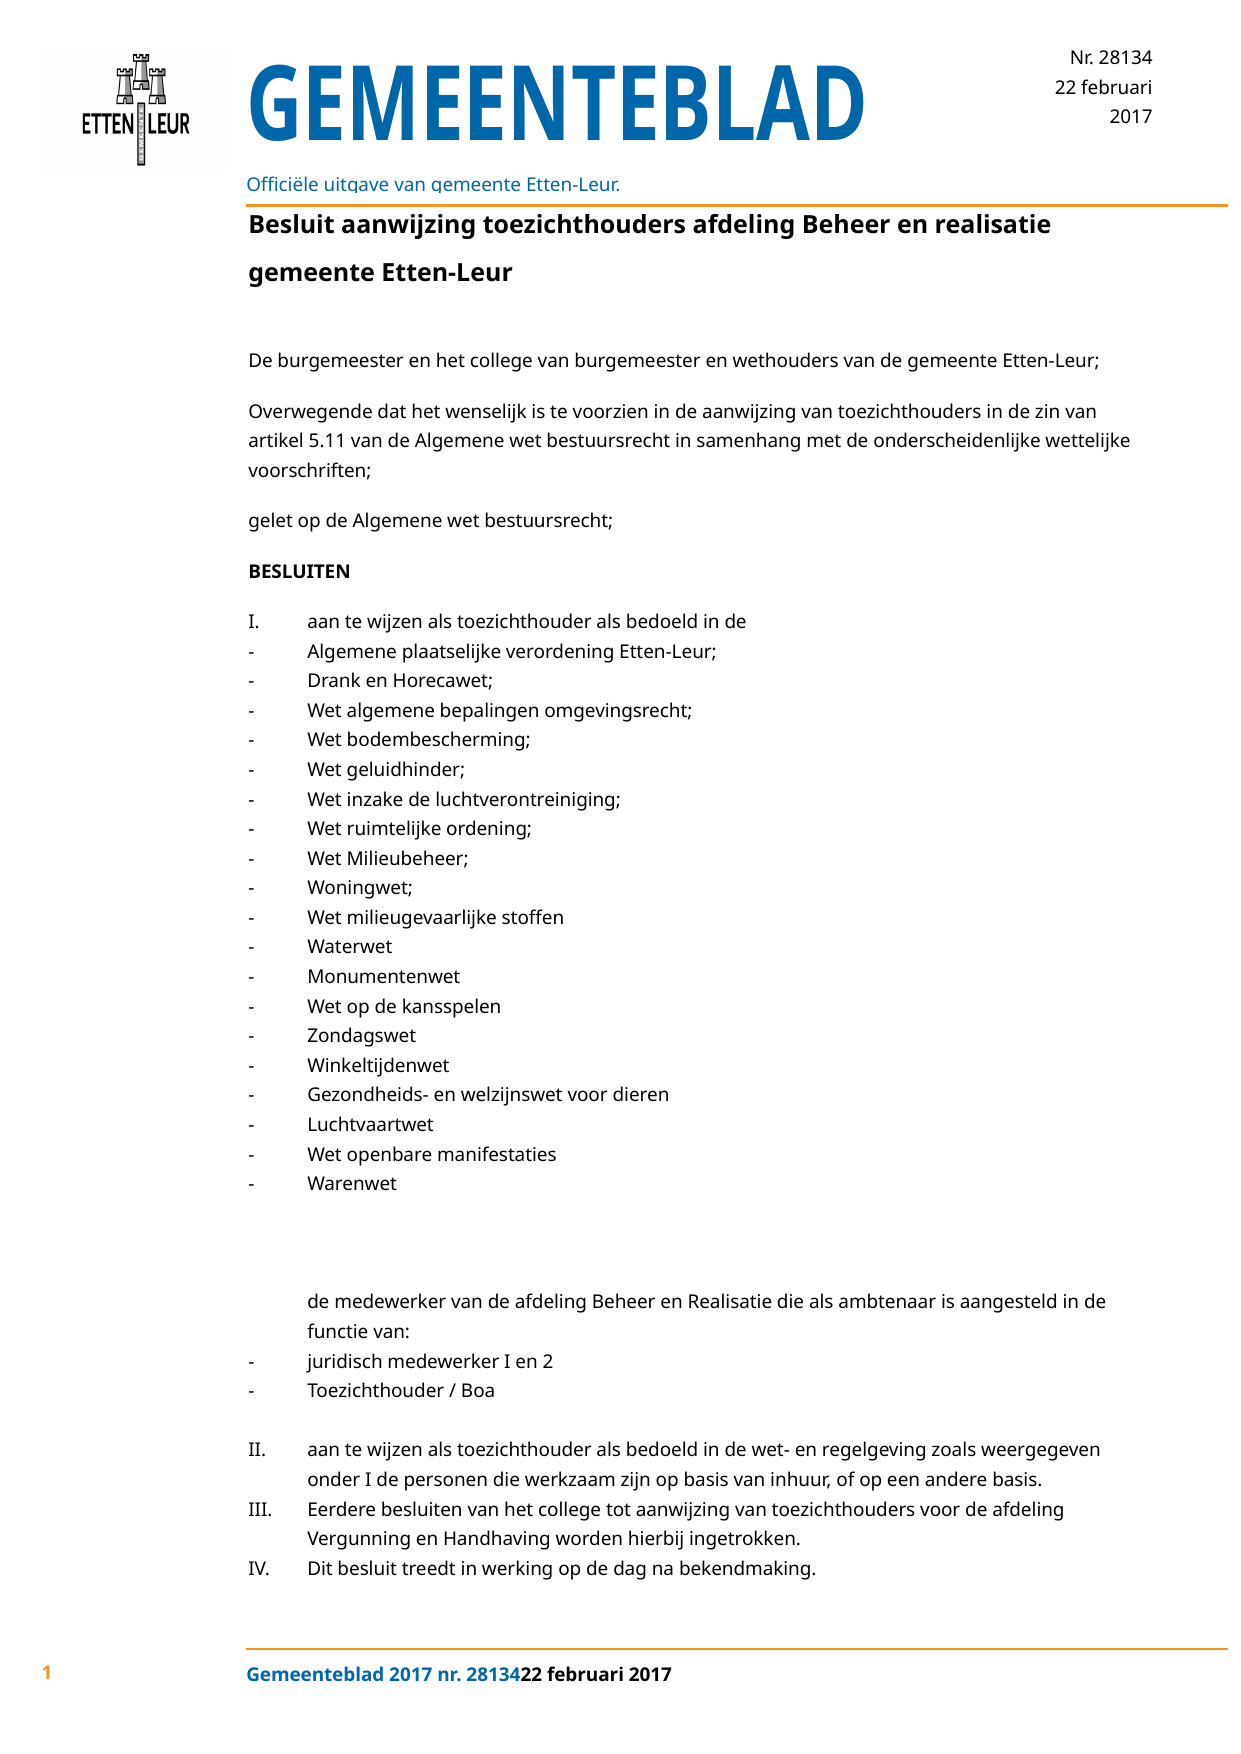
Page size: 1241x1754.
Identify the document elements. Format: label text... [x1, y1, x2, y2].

list Algemene plaatselijke verordening Etten-Leur; [248, 638, 1152, 664]
list de medewerker van de afdeling Beheer en Realisatie die als ambtenaar is aangesteld in de functie van: [248, 1289, 1152, 1344]
list Wet openbare manifestaties [248, 1141, 1152, 1167]
text De burgemeester en het college van burgemeester en wethouders van de gemeente Etten-Leur; [248, 347, 1152, 373]
list Waterwet [248, 934, 1152, 959]
list Wet geluidhinder; [248, 756, 1152, 782]
list Wet op de kansspelen [248, 993, 1152, 1019]
list Wet inzake de luchtverontreiniging; [248, 786, 1152, 812]
list Wet bodembescherming; [248, 727, 1152, 752]
text gelet op de Algemene wet bestuursrecht; [248, 507, 1152, 533]
list juridisch medewerker I en 2 [248, 1348, 1152, 1374]
text BESLUITEN [248, 558, 1152, 584]
list Wet milieugevaarlijke stoffen [248, 904, 1152, 930]
list Winkeltijdenwet [248, 1052, 1152, 1078]
list Toezichthouder / Boa [248, 1377, 1152, 1403]
list Wet algemene bepalingen omgevingsrecht; [248, 697, 1152, 723]
list Warenwet [248, 1170, 1152, 1196]
list Luchtvaartwet [248, 1111, 1152, 1137]
list Gezondheids- en welzijnswet voor dieren [248, 1082, 1152, 1107]
list Eerdere besluiten van het college tot aanwijzing van toezichthouders voor de afdeling Vergunning en Handhaving worden hierbij ingetrokken. [248, 1496, 1152, 1551]
list Wet Milieubeheer; [248, 845, 1152, 871]
list Wet ruimtelijke ordening; [248, 815, 1152, 841]
list aan te wijzen als toezichthouder als bedoeld in de wet- en regelgeving zoals weergegeven onder I de personen die werkzaam zijn op basis van inhuur, of op een andere basis. [248, 1437, 1152, 1492]
picture [41, 47, 231, 172]
list Drank en Horecawet; [248, 667, 1152, 693]
list Monumentenwet [248, 963, 1152, 989]
list aan te wijzen als toezichthouder als bedoeld in de [248, 608, 1152, 634]
text Besluit aanwijzing toezichthouders afdeling Beheer en realisatie gemeente Etten-Leur [248, 207, 1152, 288]
list Zondagswet [248, 1022, 1152, 1048]
list Dit besluit treedt in werking op de dag na bekendmaking. [248, 1555, 1152, 1581]
list Woningwet; [248, 874, 1152, 900]
text Overwegende dat het wenselijk is te voorzien in de aanwijzing van toezichthouders in de zin van artikel 5.11 van de Algemene wet bestuursrecht in samenhang met de onderscheidenlijke wettelijke voorschriften; [248, 398, 1152, 483]
